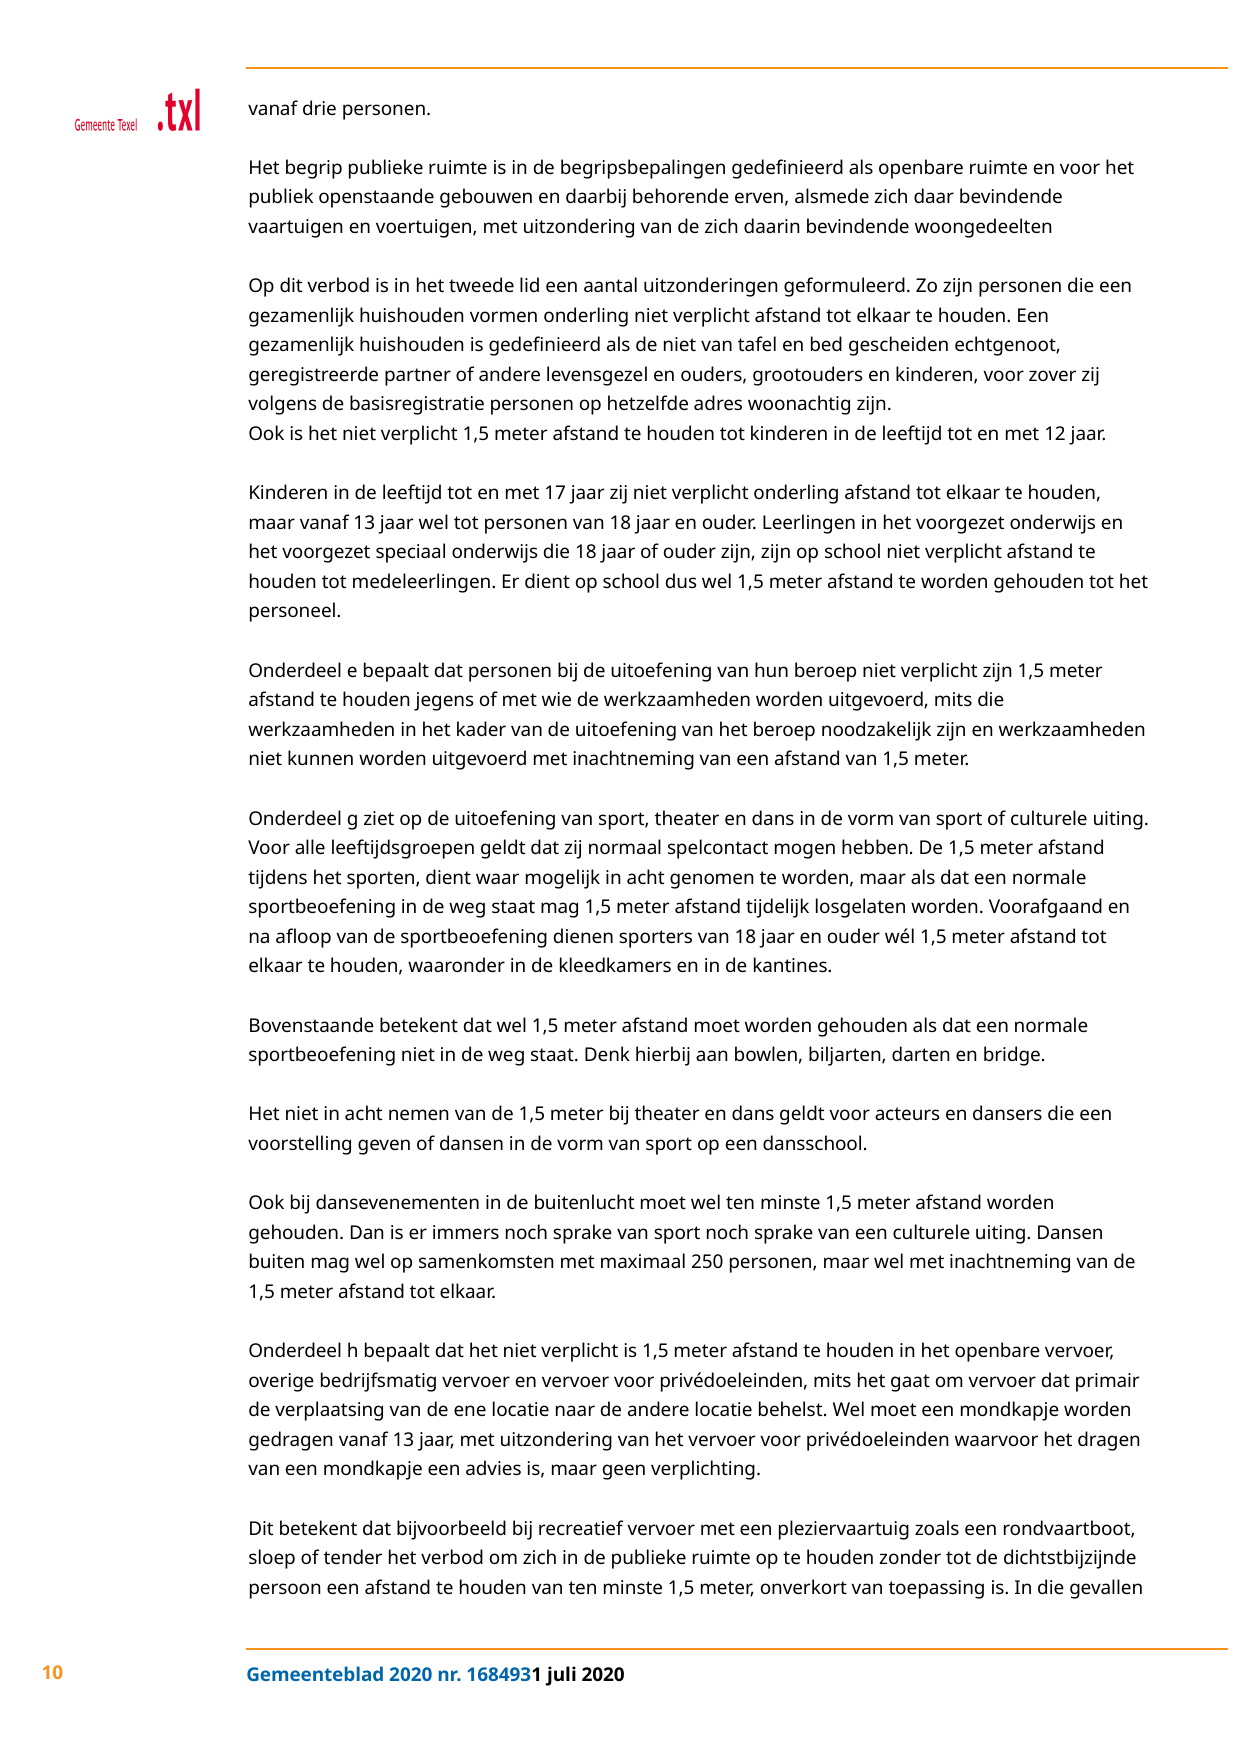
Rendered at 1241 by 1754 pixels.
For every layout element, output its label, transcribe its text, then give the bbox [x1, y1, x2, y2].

text Ook is het niet verplicht 1,5 meter afstand te houden tot kinderen in de leeftijd tot en met 12 jaar. [248, 420, 1152, 446]
text Het niet in acht nemen van de 1,5 meter bij theater en dans geldt voor acteurs en dansers die een voorstelling geven of dansen in de vorm van sport op een dansschool. [248, 1101, 1152, 1156]
text vanaf drie personen. [248, 95, 1152, 121]
text Onderdeel h bepaalt dat het niet verplicht is 1,5 meter afstand te houden in het openbare vervoer, overige bedrijfsmatig vervoer en vervoer voor privédoeleinden, mits het gaat om vervoer dat primair de verplaatsing van de ene locatie naar de andere locatie behelst. Wel moet een mondkapje worden gedragen vanaf 13 jaar, met uitzondering van het vervoer voor privédoeleinden waarvoor het dragen van een mondkapje een advies is, maar geen verplichting. [248, 1337, 1152, 1481]
text Ook bij dansevenementen in de buitenlucht moet wel ten minste 1,5 meter afstand worden gehouden. Dan is er immers noch sprake van sport noch sprake van een culturele uiting. Dansen buiten mag wel op samenkomsten met maximaal 250 personen, maar wel met inachtneming van de 1,5 meter afstand tot elkaar. [248, 1189, 1152, 1304]
text Bovenstaande betekent dat wel 1,5 meter afstand moet worden gehouden als dat een normale sportbeoefening niet in de weg staat. Denk hierbij aan bowlen, biljarten, darten en bridge. [248, 1012, 1152, 1067]
text Op dit verbod is in het tweede lid een aantal uitzonderingen geformuleerd. Zo zijn personen die een gezamenlijk huishouden vormen onderling niet verplicht afstand tot elkaar te houden. Een gezamenlijk huishouden is gedefinieerd als de niet van tafel en bed gescheiden echtgenoot, geregistreerde partner of andere levensgezel en ouders, grootouders en kinderen, voor zover zij volgens de basisregistratie personen op hetzelfde adres woonachtig zijn. [248, 272, 1152, 416]
text Onderdeel e bepaalt dat personen bij de uitoefening van hun beroep niet verplicht zijn 1,5 meter afstand te houden jegens of met wie de werkzaamheden worden uitgevoerd, mits die werkzaamheden in het kader van de uitoefening van het beroep noodzakelijk zijn en werkzaamheden niet kunnen worden uitgevoerd met inachtneming van een afstand van 1,5 meter. [248, 657, 1152, 771]
text Kinderen in de leeftijd tot en met 17 jaar zij niet verplicht onderling afstand tot elkaar te houden, maar vanaf 13 jaar wel tot personen van 18 jaar en ouder. Leerlingen in het voorgezet onderwijs en het voorgezet speciaal onderwijs die 18 jaar of ouder zijn, zijn op school niet verplicht afstand te houden tot medeleerlingen. Er dient op school dus wel 1,5 meter afstand te worden gehouden tot het personeel. [248, 479, 1152, 623]
text Dit betekent dat bijvoorbeeld bij recreatief vervoer met een pleziervaartuig zoals een rondvaartboot, sloep of tender het verbod om zich in de publieke ruimte op te houden zonder tot de dichtstbijzijnde persoon een afstand te houden van ten minste 1,5 meter, onverkort van toepassing is. In die gevallen [248, 1515, 1152, 1600]
text Onderdeel g ziet op de uitoefening van sport, theater en dans in de vorm van sport of culturele uiting. Voor alle leeftijdsgroepen geldt dat zij normaal spelcontact mogen hebben. De 1,5 meter afstand tijdens het sporten, dient waar mogelijk in acht genomen te worden, maar als dat een normale sportbeoefening in de weg staat mag 1,5 meter afstand tijdelijk losgelaten worden. Voorafgaand en na afloop van de sportbeoefening dienen sporters van 18 jaar en ouder wél 1,5 meter afstand tot elkaar te houden, waaronder in de kleedkamers en in de kantines. [248, 805, 1152, 978]
text Het begrip publieke ruimte is in de begripsbepalingen gedefinieerd als openbare ruimte en voor het publiek openstaande gebouwen en daarbij behorende erven, alsmede zich daar bevindende vaartuigen en voertuigen, met uitzondering van de zich daarin bevindende woongedeelten [248, 154, 1152, 239]
picture [41, 47, 231, 172]
